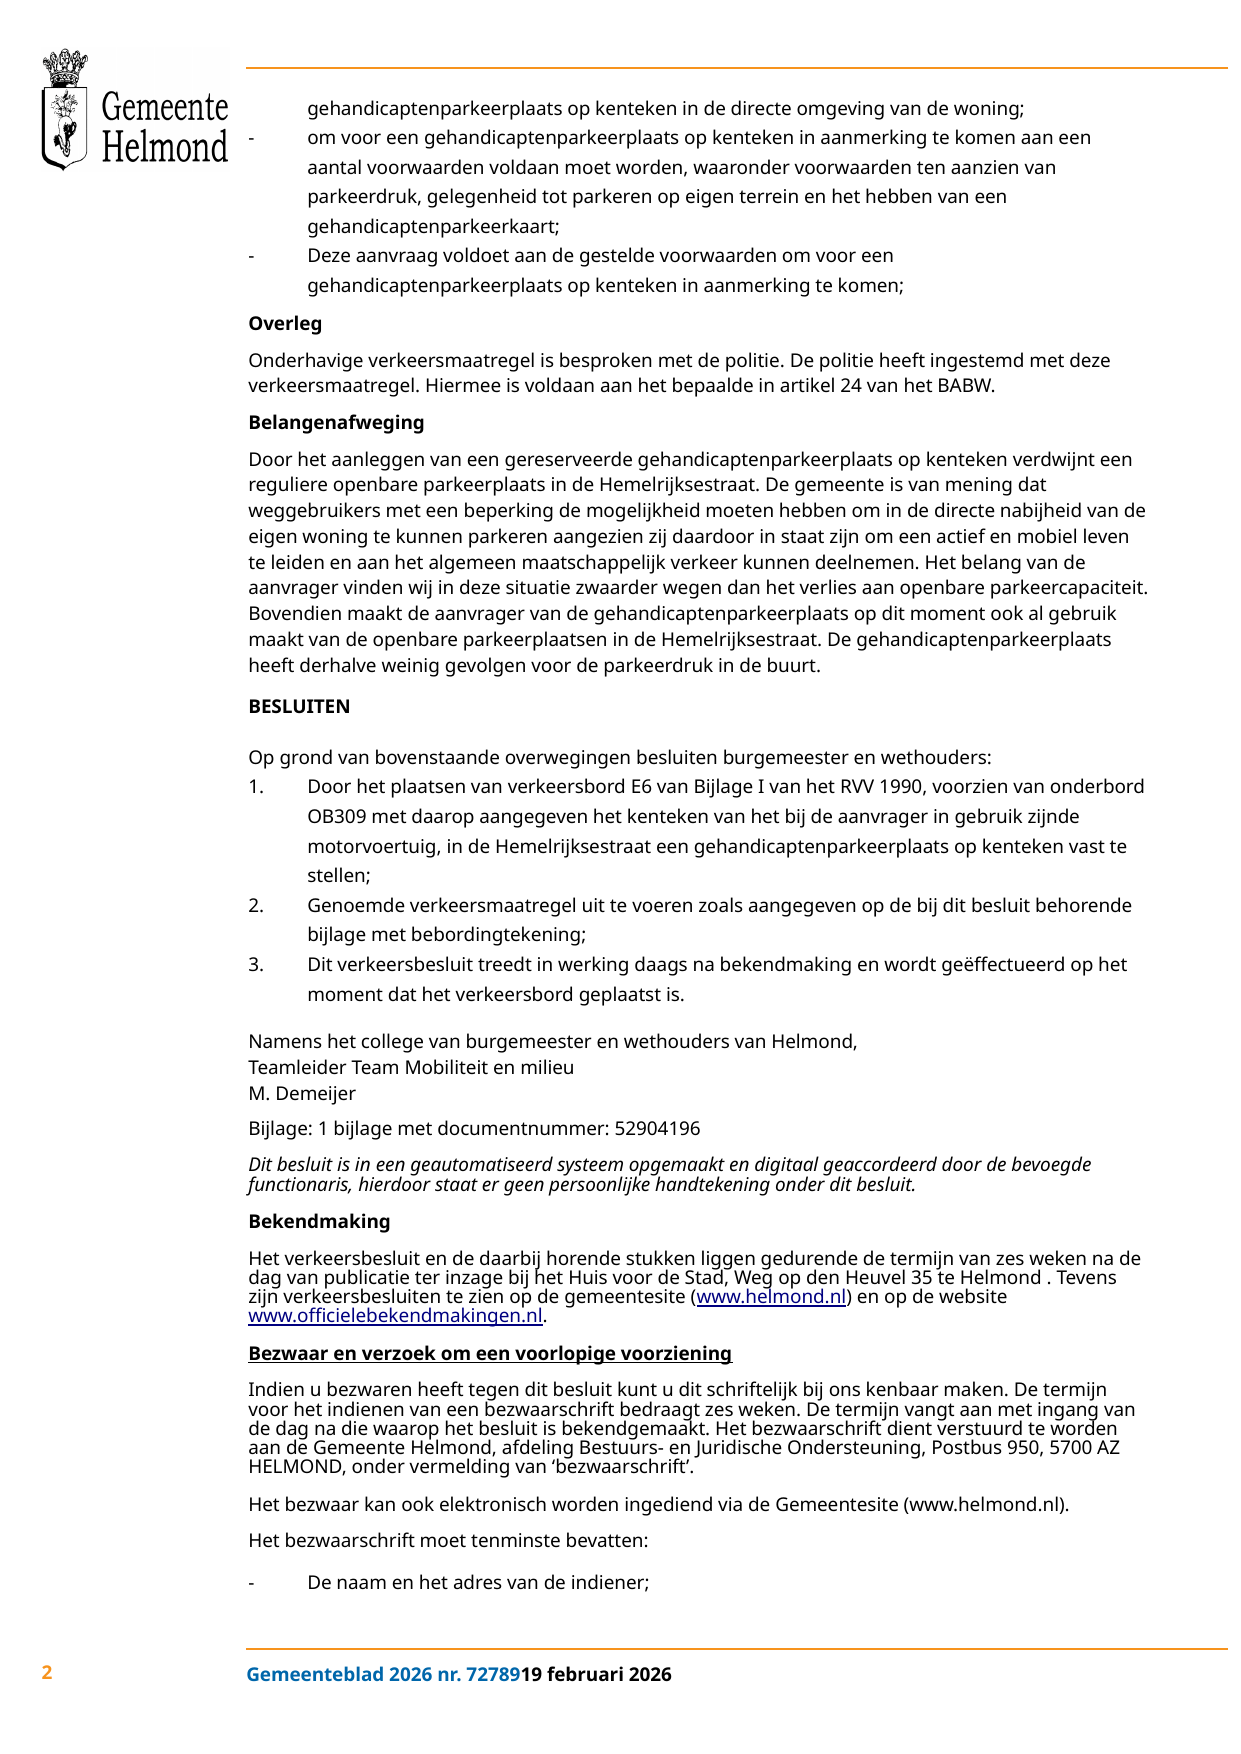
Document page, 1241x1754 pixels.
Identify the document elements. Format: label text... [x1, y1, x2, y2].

text Op grond van bovenstaande overwegingen besluiten burgemeester en wethouders: [248, 744, 1152, 770]
text Bekendmaking [248, 1213, 1152, 1232]
list om voor een gehandicaptenparkeerplaats op kenteken in aanmerking te komen aan een aantal voorwaarden voldaan moet worden, waaronder voorwaarden ten aanzien van parkeerdruk, gelegenheid tot parkeren op eigen terrein en het hebben van een gehandicaptenparkeerkaart; [248, 124, 1152, 239]
text Teamleider Team Mobiliteit en milieu [248, 1054, 1152, 1080]
text Onderhavige verkeersmaatregel is besproken met de politie. De politie heeft ingestemd met deze verkeersmaatregel. Hiermee is voldaan aan het bepaalde in artikel 24 van het BABW. [248, 347, 1152, 398]
text BESLUITEN [248, 694, 1152, 719]
text Het bezwaar kan ook elektronisch worden ingediend via de Gemeentesite (www.helmond.nl). [248, 1496, 1152, 1515]
text Belangenafweging [248, 409, 1152, 435]
list De naam en het adres van de indiener; [248, 1569, 1152, 1595]
text Bijlage: 1 bijlage met documentnummer: 52904196 [248, 1119, 1152, 1139]
list Dit verkeersbesluit treedt in werking daags na bekendmaking en wordt geëffectueerd op het moment dat het verkeersbord geplaatst is. [248, 951, 1152, 1007]
text Het verkeersbesluit en de daarbij horende stukken liggen gedurende de termijn van zes weken na de dag van publicatie ter inzage bij het Huis voor de Stad, Weg op den Heuvel 35 te Helmond . Tevens zijn verkeersbesluiten te zien op de gemeentesite (www.helmond.nl) en op de website www.officielebekendmakingen.nl. [248, 1250, 1152, 1327]
text M. Demeijer [248, 1080, 1152, 1106]
text Overleg [248, 310, 1152, 336]
text Dit besluit is in een geautomatiseerd systeem opgemaakt en digitaal geaccordeerd door de bevoegde functionaris, hierdoor staat er geen persoonlijke handtekening onder dit besluit. [248, 1156, 1152, 1195]
text Het bezwaarschrift moet tenminste bevatten: [248, 1532, 1152, 1552]
list Genoemde verkeersmaatregel uit te voeren zoals aangegeven op de bij dit besluit behorende bijlage met bebordingtekening; [248, 892, 1152, 947]
list Deze aanvraag voldoet aan de gestelde voorwaarden om voor een gehandicaptenparkeerplaats op kenteken in aanmerking te komen; [248, 243, 1152, 298]
list Door het plaatsen van verkeersbord E6 van Bijlage I van het RVV 1990, voorzien van onderbord OB309 met daarop aangegeven het kenteken van het bij de aanvrager in gebruik zijnde motorvoertuig, in de Hemelrijksestraat een gehandicaptenparkeerplaats op kenteken vast te stellen; [248, 774, 1152, 888]
text Bezwaar en verzoek om een voorlopige voorziening [248, 1344, 1152, 1364]
text Door het aanleggen van een gereserveerde gehandicaptenparkeerplaats op kenteken verdwijnt een reguliere openbare parkeerplaats in de Hemelrijksestraat. De gemeente is van mening dat weggebruikers met een beperking de mogelijkheid moeten hebben om in de directe nabijheid van de eigen woning te kunnen parkeren aangezien zij daardoor in staat zijn om een actief en mobiel leven te leiden en aan het algemeen maatschappelijk verkeer kunnen deelnemen. Het belang van de aanvrager vinden wij in deze situatie zwaarder wegen dan het verlies aan openbare parkeercapaciteit. Bovendien maakt de aanvrager van de gehandicaptenparkeerplaats op dit moment ook al gebruik maakt van de openbare parkeerplaatsen in de Hemelrijksestraat. De gehandicaptenparkeerplaats heeft derhalve weinig gevolgen voor de parkeerdruk in de buurt. [248, 446, 1152, 677]
picture [41, 47, 231, 172]
text Indien u bezwaren heeft tegen dit besluit kunt u dit schriftelijk bij ons kenbaar maken. De termijn voor het indienen van een bezwaarschrift bedraagt zes weken. De termijn vangt aan met ingang van de dag na die waarop het besluit is bekendgemaakt. Het bezwaarschrift dient verstuurd te worden aan de Gemeente Helmond, afdeling Bestuurs- en Juridische Ondersteuning, Postbus 950, 5700 AZ HELMOND, onder vermelding van ‘bezwaarschrift’. [248, 1381, 1152, 1478]
text Namens het college van burgemeester en wethouders van Helmond, [248, 1029, 1152, 1054]
list gehandicaptenparkeerplaats op kenteken in de directe omgeving van de woning; [248, 95, 1152, 121]
